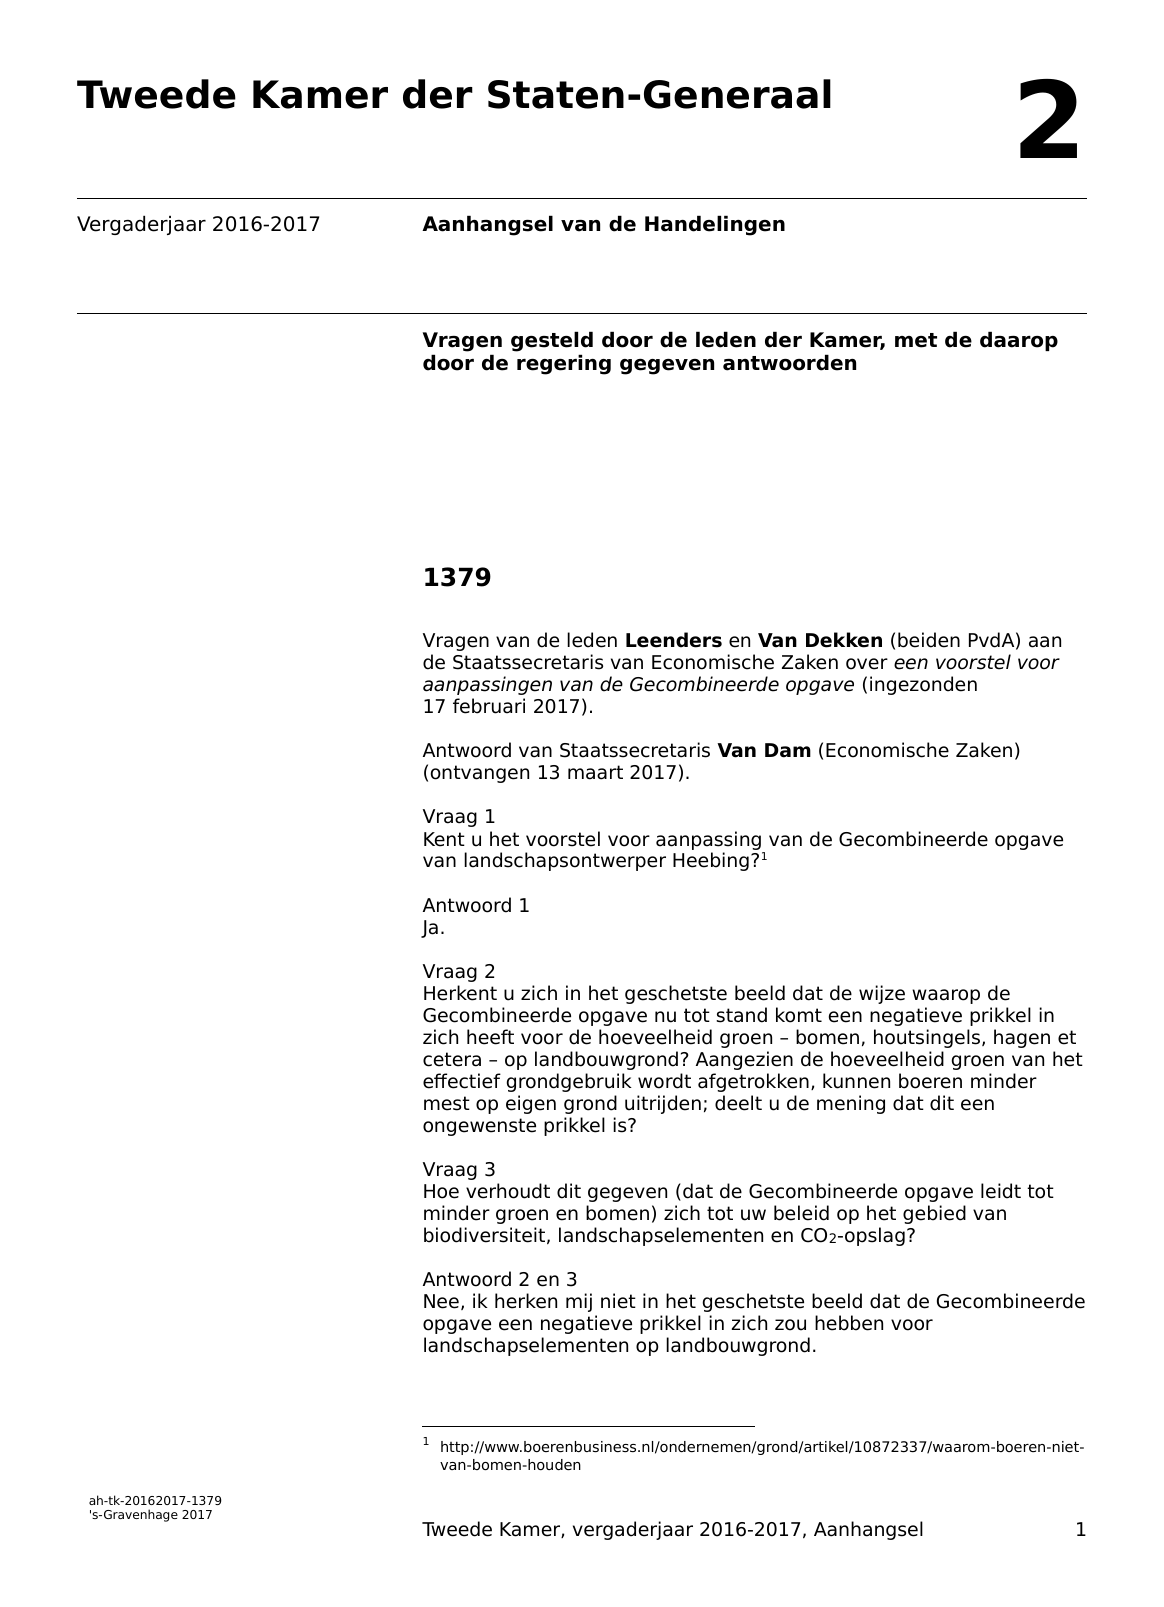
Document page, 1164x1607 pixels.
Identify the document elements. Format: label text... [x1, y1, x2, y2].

text http://www.boerenbusiness.nl/ondernemen/grond/artikel/10872337/waarom-boeren-niet-van-bomen-houden [422, 1435, 1087, 1474]
table_cell [77, 314, 422, 375]
text Hoe verhoudt dit gegeven (dat de Gecombineerde opgave leidt tot minder groen en bomen) zich tot uw beleid op het gebied van biodiversiteit, landschapselementen en CO2-opslag? [422, 1181, 1087, 1247]
text 1379 [422, 563, 1087, 592]
text Antwoord 1 [422, 894, 1087, 917]
text Vragen van de leden Leenders en Van Dekken (beiden PvdA) aan de Staatssecretaris van Economische Zaken over een voorstel voor aanpassingen van de Gecombineerde opgave (ingezonden 17 februari 2017). [422, 630, 1087, 718]
text Vraag 1 [422, 806, 1087, 828]
table_cell Vragen gesteld door de leden der Kamer, met de daarop door de regering gegeven antwoorden [422, 314, 1087, 375]
text Kent u het voorstel voor aanpassing van de Gecombineerde opgave van landschapsontwerper Heebing? [422, 828, 1087, 872]
text Nee, ik herken mij niet in het geschetste beeld dat de Gecombineerde opgave een negatieve prikkel in zich zou hebben voor landschapselementen op landbouwgrond. [422, 1291, 1087, 1357]
text 's-Gravenhage 2017 [88, 1508, 323, 1522]
text Vraag 3 [422, 1159, 1087, 1181]
table_cell Aanhangsel van de Handelingen [422, 199, 1087, 313]
table_header Tweede Kamer der Staten-Generaal [77, 59, 886, 198]
table_header 2 [886, 59, 1087, 198]
text Vraag 2 [422, 961, 1087, 983]
table_cell Vergaderjaar 2016-2017 [77, 199, 422, 313]
text Herkent u zich in het geschetste beeld dat de wijze waarop de Gecombineerde opgave nu tot stand komt een negatieve prikkel in zich heeft voor de hoeveelheid groen – bomen, houtsingels, hagen et cetera – op landbouwgrond? Aangezien de hoeveelheid groen van het effectief grondgebruik wordt afgetrokken, kunnen boeren minder mest op eigen grond uitrijden; deelt u de mening dat dit een ongewenste prikkel is? [422, 983, 1087, 1137]
text Antwoord 2 en 3 [422, 1269, 1087, 1291]
text Ja. [422, 917, 1087, 938]
text Antwoord van Staatssecretaris Van Dam (Economische Zaken) (ontvangen 13 maart 2017). [422, 740, 1087, 784]
text ah-tk-20162017-1379 [88, 1494, 323, 1508]
